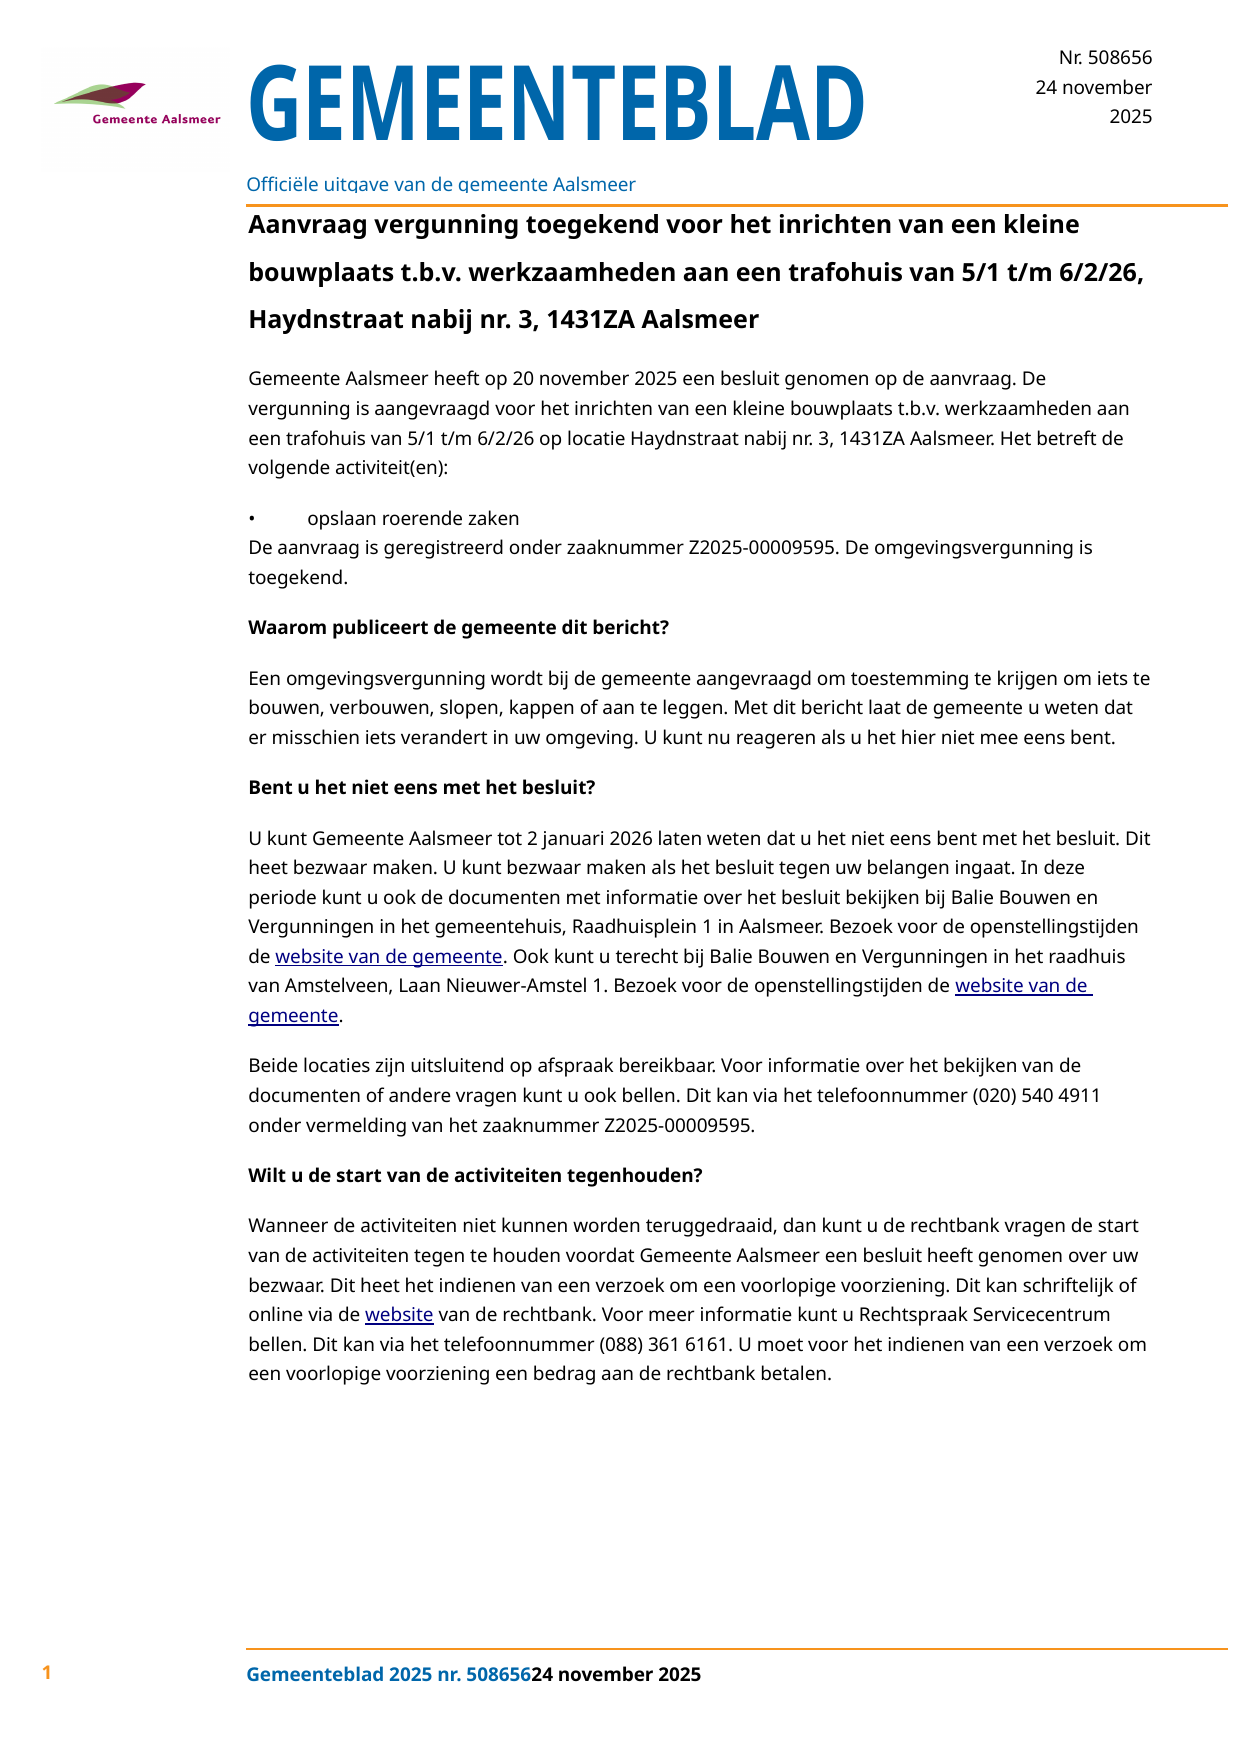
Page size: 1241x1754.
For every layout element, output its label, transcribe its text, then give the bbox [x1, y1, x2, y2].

picture [41, 47, 231, 172]
list opslaan roerende zaken [248, 505, 1152, 530]
text Aanvraag vergunning toegekend voor het inrichten van een kleine bouwplaats t.b.v. werkzaamheden aan een trafohuis van 5/1 t/m 6/2/26, Haydnstraat nabij nr. 3, 1431ZA Aalsmeer [248, 207, 1152, 336]
text Een omgevingsvergunning wordt bij de gemeente aangevraagd om toestemming te krijgen om iets te bouwen, verbouwen, slopen, kappen of aan te leggen. Met dit bericht laat de gemeente u weten dat er misschien iets verandert in uw omgeving. U kunt nu reageren als u het hier niet mee eens bent. [248, 665, 1152, 749]
text Gemeente Aalsmeer heeft op 20 november 2025 een besluit genomen op de aanvraag. De vergunning is aangevraagd voor het inrichten van een kleine bouwplaats t.b.v. werkzaamheden aan een trafohuis van 5/1 t/m 6/2/26 op locatie Haydnstraat nabij nr. 3, 1431ZA Aalsmeer. Het betreft de volgende activiteit(en): [248, 366, 1152, 480]
text De aanvraag is geregistreerd onder zaaknummer Z2025-00009595. De omgevingsvergunning is toegekend. [248, 534, 1152, 589]
text Wanneer de activiteiten niet kunnen worden teruggedraaid, dan kunt u de rechtbank vragen de start van de activiteiten tegen te houden voordat Gemeente Aalsmeer een besluit heeft genomen over uw bezwaar. Dit heet het indienen van een verzoek om een voorlopige voorziening. Dit kan schriftelijk of online via de website van de rechtbank. Voor meer informatie kunt u Rechtspraak Servicecentrum bellen. Dit kan via het telefoonnummer (088) 361 6161. U moet voor het indienen van een verzoek om een voorlopige voorziening een bedrag aan de rechtbank betalen. [248, 1213, 1152, 1386]
text Waarom publiceert de gemeente dit bericht? [248, 614, 1152, 640]
text Beide locaties zijn uitsluitend op afspraak bereikbaar. Voor informatie over het bekijken van de documenten of andere vragen kunt u ook bellen. Dit kan via het telefoonnummer (020) 540 4911 onder vermelding van het zaaknummer Z2025-00009595. [248, 1053, 1152, 1137]
text Wilt u de start van de activiteiten tegenhouden? [248, 1162, 1152, 1188]
text Bent u het niet eens met het besluit? [248, 774, 1152, 800]
text U kunt Gemeente Aalsmeer tot 2 januari 2026 laten weten dat u het niet eens bent met het besluit. Dit heet bezwaar maken. U kunt bezwaar maken als het besluit tegen uw belangen ingaat. In deze periode kunt u ook de documenten met informatie over het besluit bekijken bij Balie Bouwen en Vergunningen in het gemeentehuis, Raadhuisplein 1 in Aalsmeer. Bezoek voor de openstellingstijden de website van de gemeente. Ook kunt u terecht bij Balie Bouwen en Vergunningen in het raadhuis van Amstelveen, Laan Nieuwer-Amstel 1. Bezoek voor de openstellingstijden de website van de gemeente. [248, 825, 1152, 1028]
